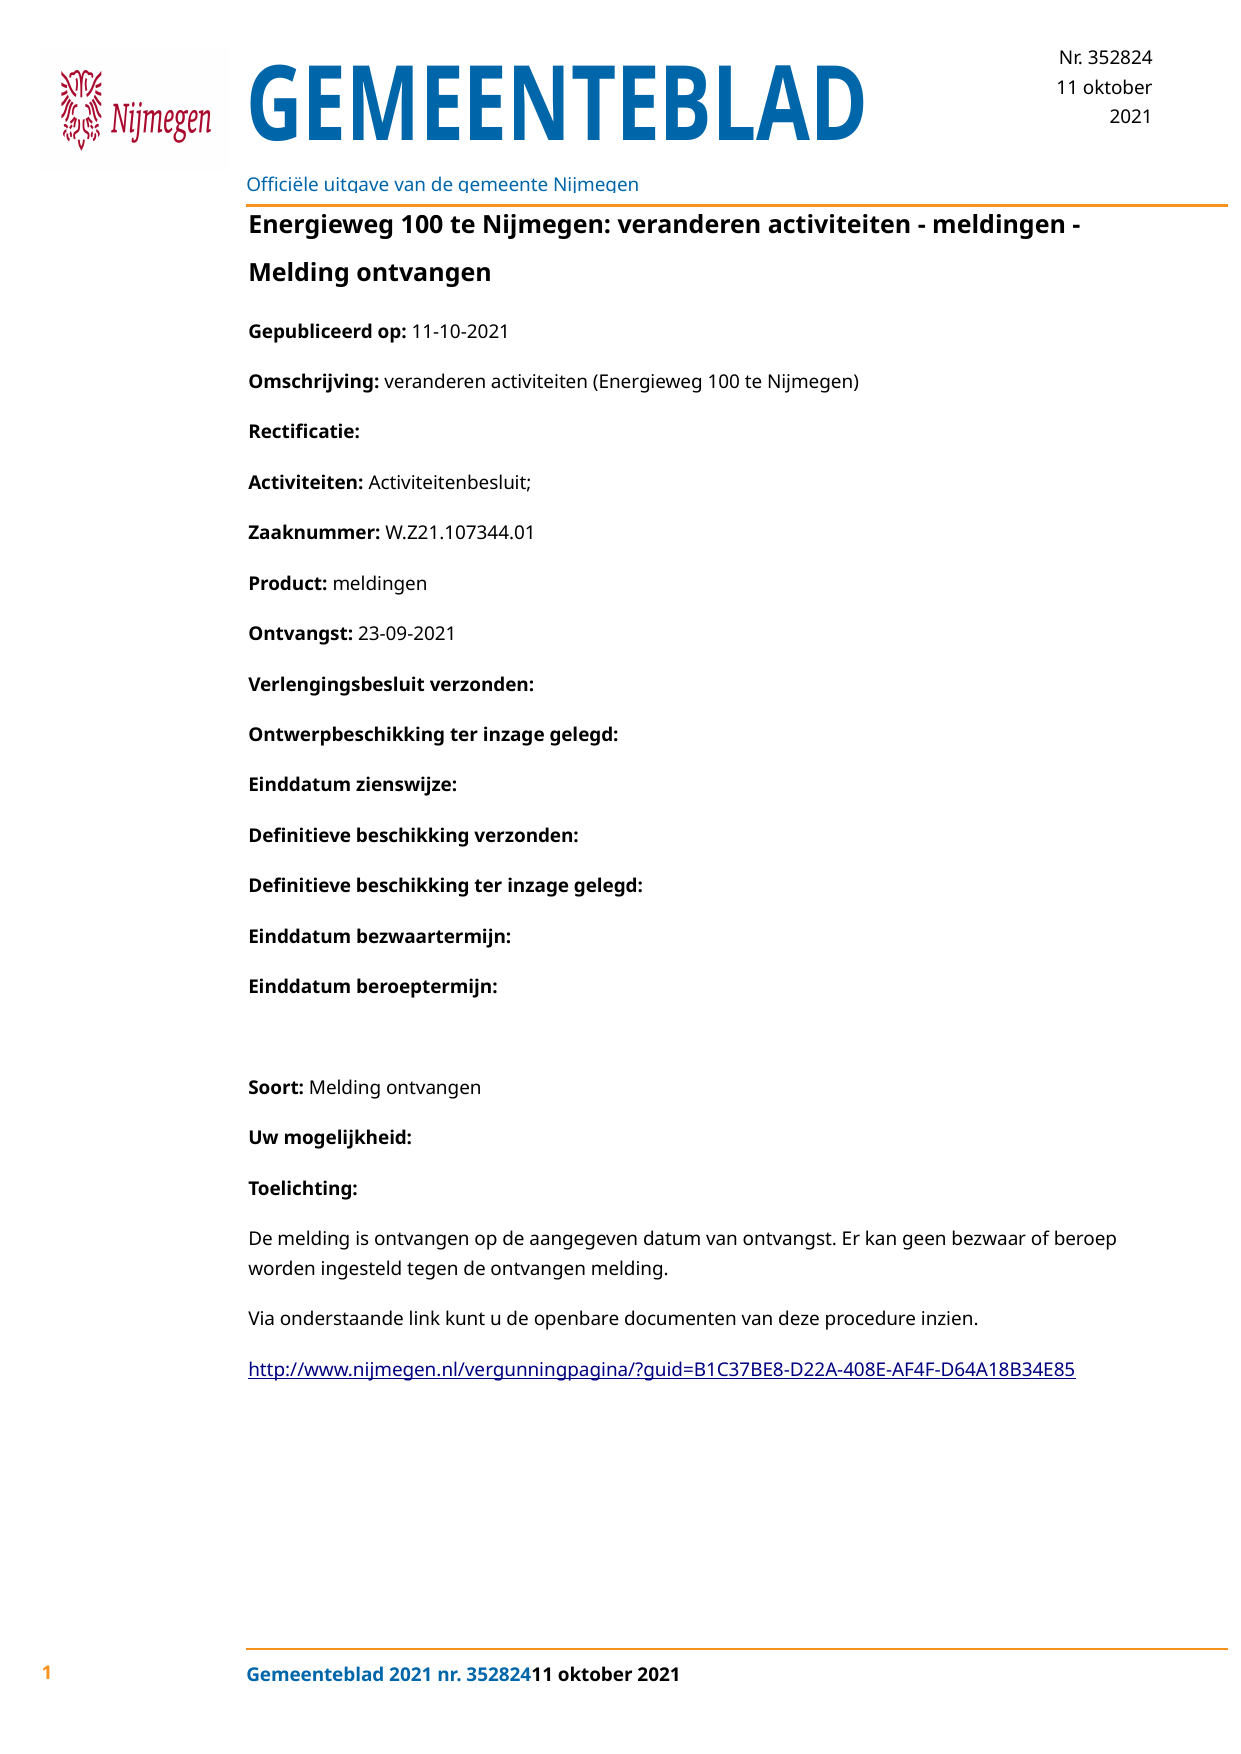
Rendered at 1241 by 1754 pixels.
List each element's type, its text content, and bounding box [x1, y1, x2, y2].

text Via onderstaande link kunt u de openbare documenten van deze procedure inzien. [248, 1305, 1152, 1331]
text Gepubliceerd op: 11-10-2021 [248, 318, 1152, 344]
text Activiteiten: Activiteitenbesluit; [248, 469, 1152, 495]
text Einddatum bezwaartermijn: [248, 923, 1152, 949]
text http://www.nijmegen.nl/vergunningpagina/?guid=B1C37BE8-D22A-408E-AF4F-D64A18B34E85 [248, 1356, 1152, 1382]
text Einddatum beroeptermijn: [248, 973, 1152, 999]
text Definitieve beschikking ter inzage gelegd: [248, 872, 1152, 898]
text Ontvangst: 23-09-2021 [248, 620, 1152, 646]
text Soort: Melding ontvangen [248, 1074, 1152, 1100]
text Einddatum zienswijze: [248, 772, 1152, 797]
text Zaaknummer: W.Z21.107344.01 [248, 519, 1152, 545]
text Rectificatie: [248, 419, 1152, 444]
text Verlengingsbesluit verzonden: [248, 671, 1152, 697]
text Uw mogelijkheid: [248, 1124, 1152, 1150]
picture [41, 47, 231, 172]
text Ontwerpbeschikking ter inzage gelegd: [248, 721, 1152, 747]
text Omschrijving: veranderen activiteiten (Energieweg 100 te Nijmegen) [248, 368, 1152, 394]
text Energieweg 100 te Nijmegen: veranderen activiteiten - meldingen - Melding ontvangen [248, 207, 1152, 288]
text De melding is ontvangen op de aangegeven datum van ontvangst. Er kan geen bezwaar of beroep worden ingesteld tegen de ontvangen melding. [248, 1225, 1152, 1281]
text Definitieve beschikking verzonden: [248, 822, 1152, 848]
text Toelichting: [248, 1175, 1152, 1201]
text Product: meldingen [248, 570, 1152, 596]
